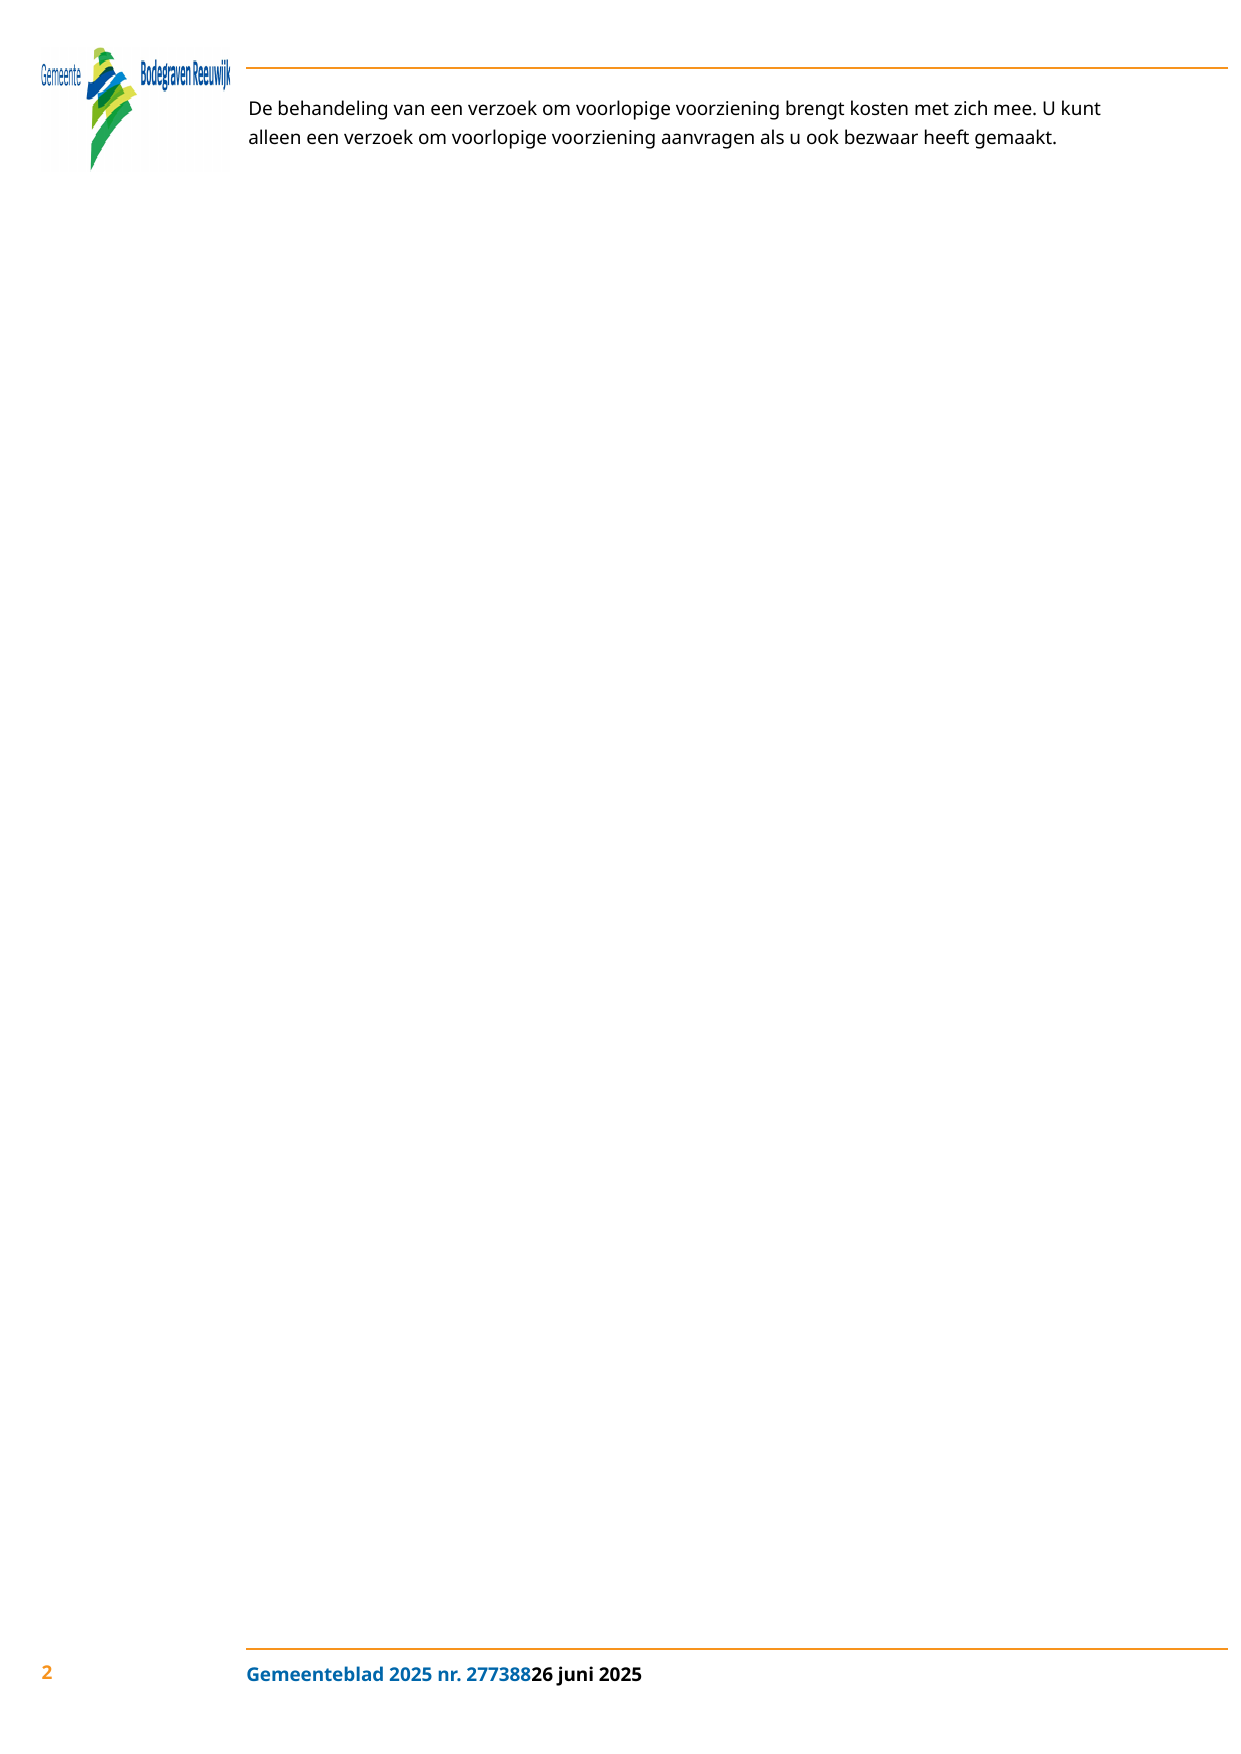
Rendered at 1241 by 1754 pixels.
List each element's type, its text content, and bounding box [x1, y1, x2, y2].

picture [41, 47, 231, 172]
text De behandeling van een verzoek om voorlopige voorziening brengt kosten met zich mee. U kunt alleen een verzoek om voorlopige voorziening aanvragen als u ook bezwaar heeft gemaakt. [248, 95, 1152, 150]
